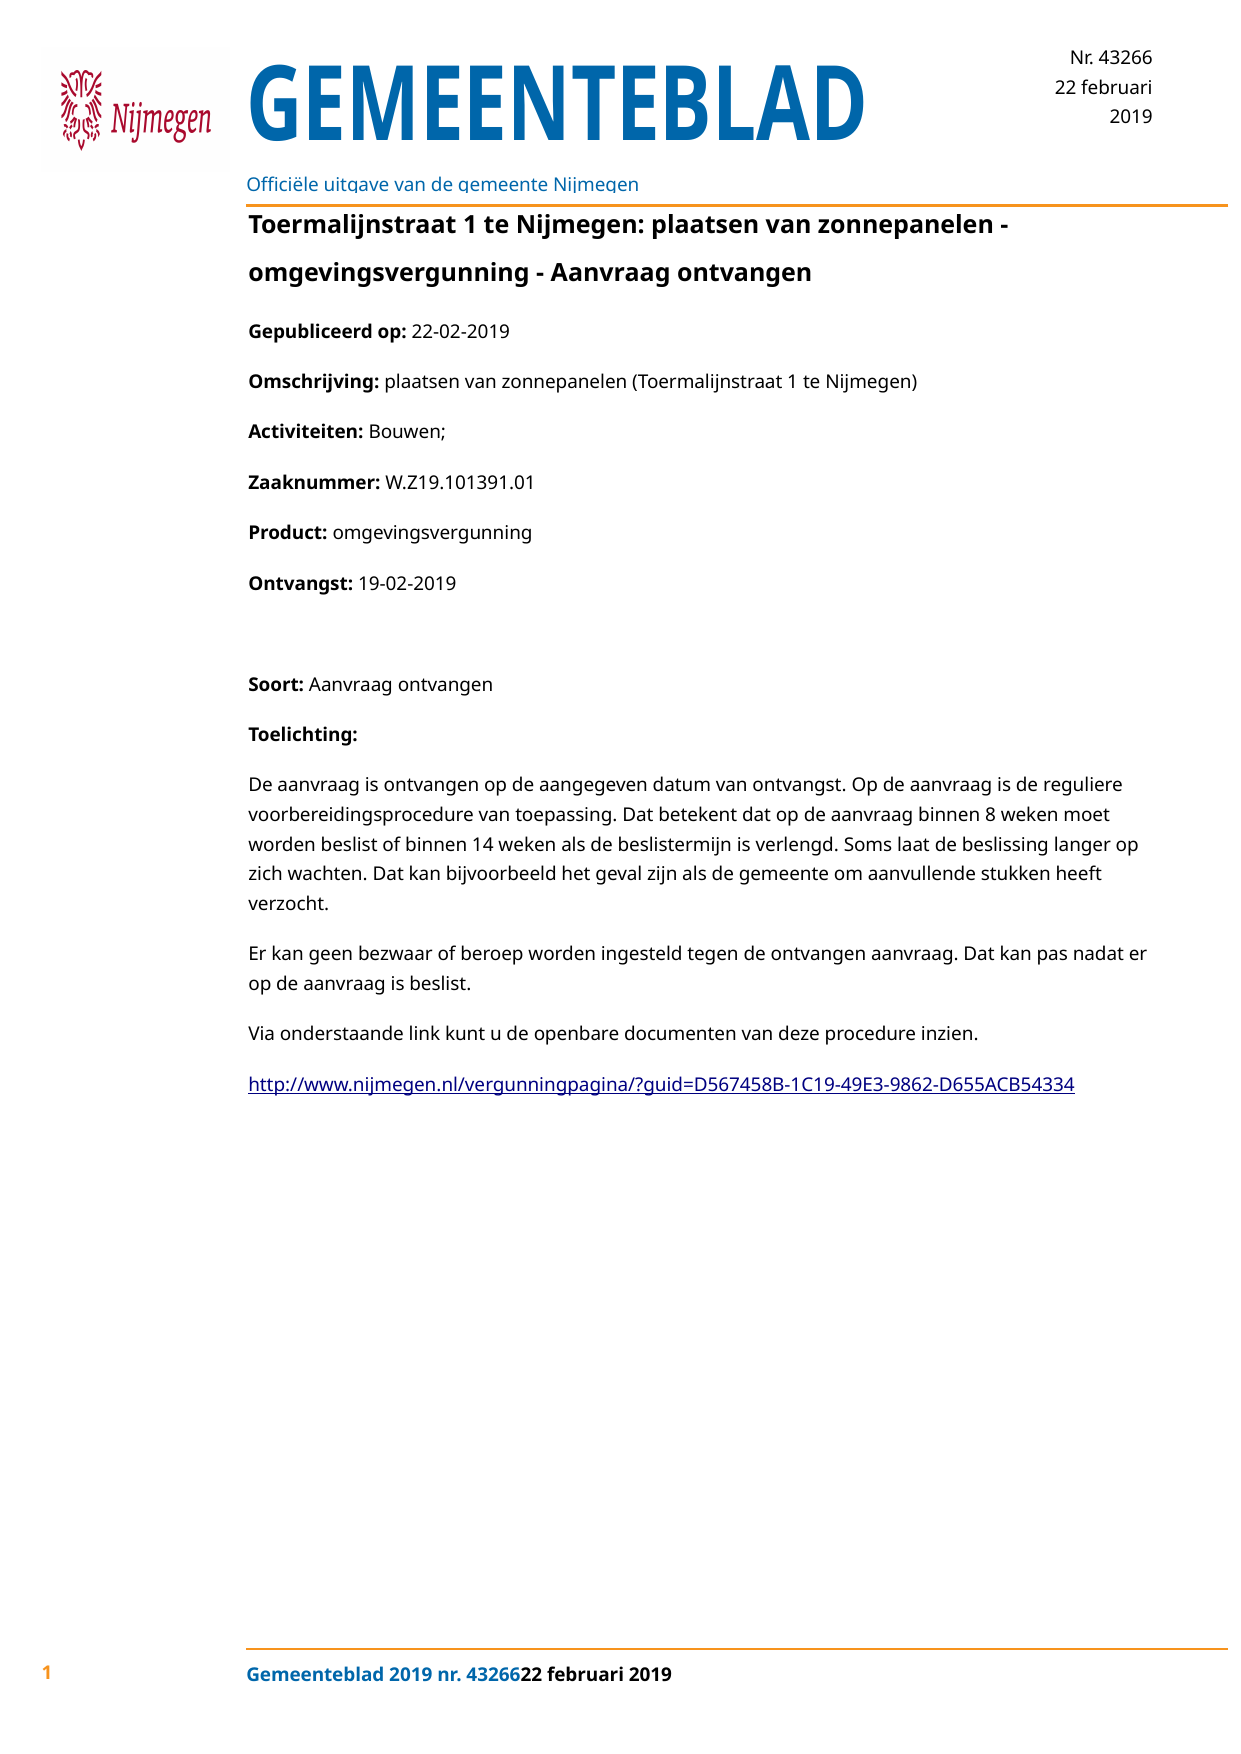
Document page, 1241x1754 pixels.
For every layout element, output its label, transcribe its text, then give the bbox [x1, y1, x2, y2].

text Toelichting: [248, 721, 1152, 747]
text Via onderstaande link kunt u de openbare documenten van deze procedure inzien. [248, 1020, 1152, 1046]
text Product: omgevingsvergunning [248, 519, 1152, 545]
picture [41, 47, 231, 172]
text Activiteiten: Bouwen; [248, 419, 1152, 444]
text Zaaknummer: W.Z19.101391.01 [248, 469, 1152, 495]
text Soort: Aanvraag ontvangen [248, 671, 1152, 697]
text Gepubliceerd op: 22-02-2019 [248, 318, 1152, 344]
text Toermalijnstraat 1 te Nijmegen: plaatsen van zonnepanelen - omgevingsvergunning - Aanvraag ontvangen [248, 207, 1152, 288]
text Omschrijving: plaatsen van zonnepanelen (Toermalijnstraat 1 te Nijmegen) [248, 368, 1152, 394]
text De aanvraag is ontvangen op de aangegeven datum van ontvangst. Op de aanvraag is de reguliere voorbereidingsprocedure van toepassing. Dat betekent dat op de aanvraag binnen 8 weken moet worden beslist of binnen 14 weken als de beslistermijn is verlengd. Soms laat de beslissing langer op zich wachten. Dat kan bijvoorbeeld het geval zijn als de gemeente om aanvullende stukken heeft verzocht. [248, 772, 1152, 916]
text Ontvangst: 19-02-2019 [248, 570, 1152, 596]
text http://www.nijmegen.nl/vergunningpagina/?guid=D567458B-1C19-49E3-9862-D655ACB54334 [248, 1071, 1152, 1097]
text Er kan geen bezwaar of beroep worden ingesteld tegen de ontvangen aanvraag. Dat kan pas nadat er op de aanvraag is beslist. [248, 940, 1152, 996]
